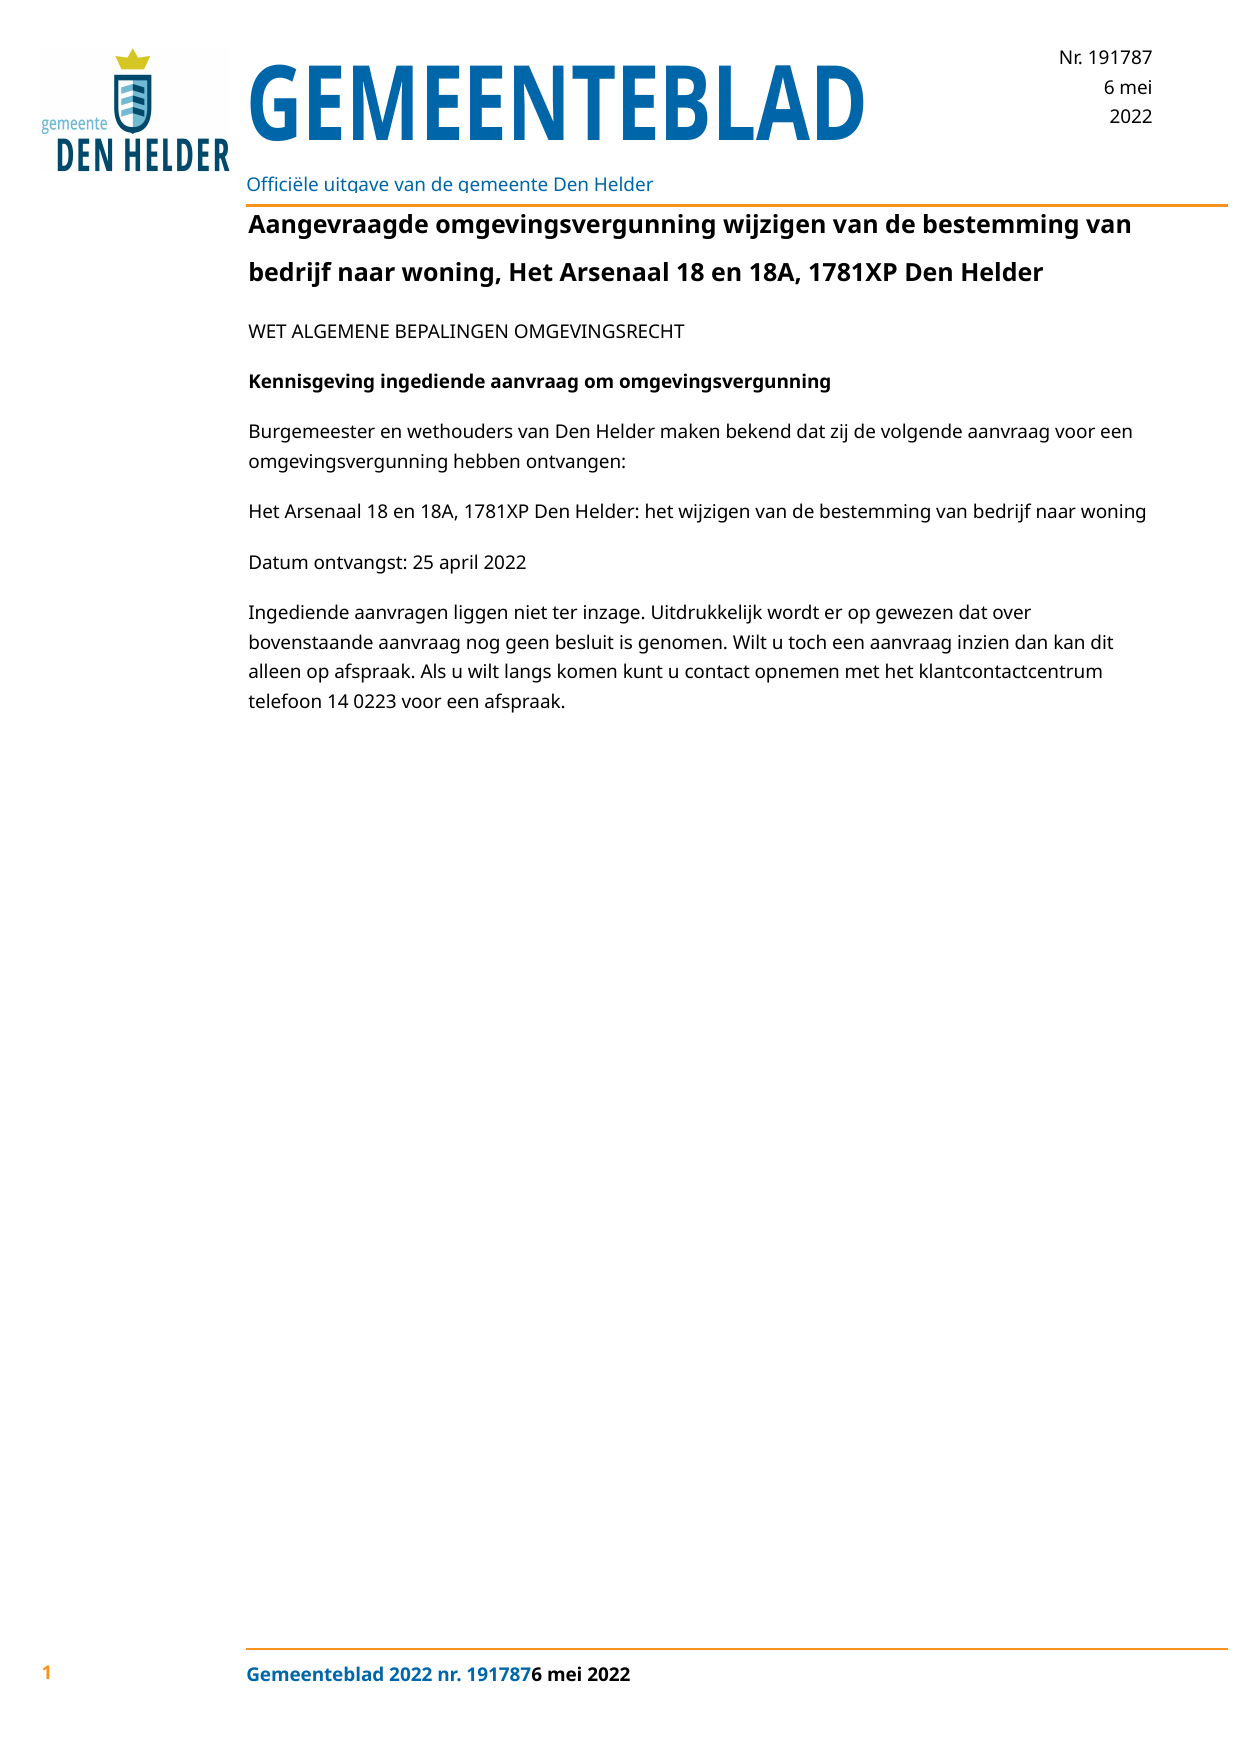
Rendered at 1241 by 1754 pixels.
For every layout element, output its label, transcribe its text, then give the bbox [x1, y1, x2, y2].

text Burgemeester en wethouders van Den Helder maken bekend dat zij de volgende aanvraag voor een omgevingsvergunning hebben ontvangen: [248, 419, 1152, 474]
text Het Arsenaal 18 en 18A, 1781XP Den Helder: het wijzigen van de bestemming van bedrijf naar woning [248, 499, 1152, 524]
text Datum ontvangst: 25 april 2022 [248, 549, 1152, 575]
picture [41, 47, 231, 172]
text Ingediende aanvragen liggen niet ter inzage. Uitdrukkelijk wordt er op gewezen dat over bovenstaande aanvraag nog geen besluit is genomen. Wilt u toch een aanvraag inzien dan kan dit alleen op afspraak. Als u wilt langs komen kunt u contact opnemen met het klantcontactcentrum telefoon 14 0223 voor een afspraak. [248, 599, 1152, 714]
text Kennisgeving ingediende aanvraag om omgevingsvergunning [248, 368, 1152, 394]
picture [100, 154, 106, 172]
picture [63, 144, 68, 165]
picture [130, 157, 135, 172]
text Aangevraagde omgevingsvergunning wijzigen van de bestemming van bedrijf naar woning, Het Arsenaal 18 en 18A, 1781XP Den Helder [248, 207, 1152, 288]
picture [182, 144, 187, 165]
text WET ALGEMENE BEPALINGEN OMGEVINGSRECHT [248, 318, 1152, 344]
picture [220, 160, 224, 172]
